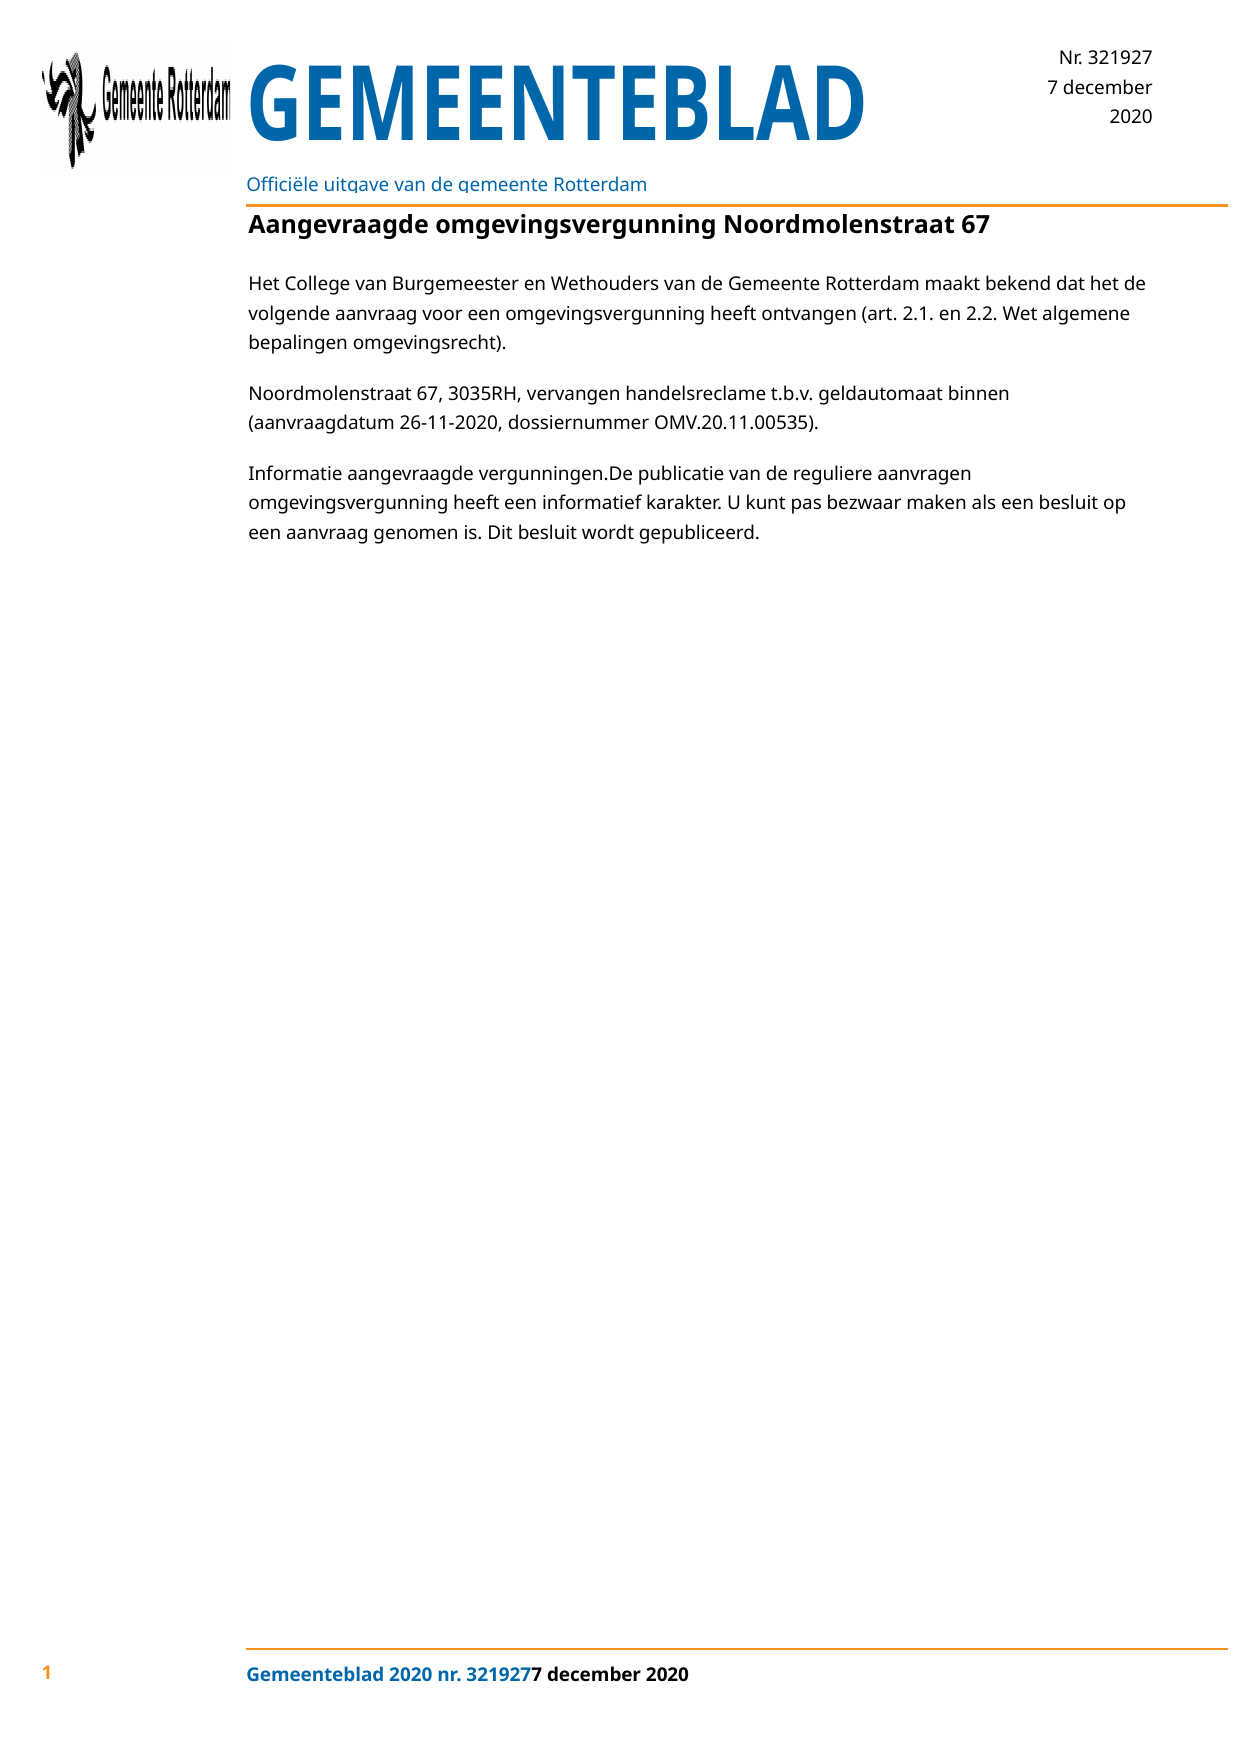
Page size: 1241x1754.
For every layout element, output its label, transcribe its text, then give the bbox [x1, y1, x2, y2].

text Informatie aangevraagde vergunningen.De publicatie van de reguliere aanvragen omgevingsvergunning heeft een informatief karakter. U kunt pas bezwaar maken als een besluit op een aanvraag genomen is. Dit besluit wordt gepubliceerd. [248, 460, 1152, 545]
text Aangevraagde omgevingsvergunning Noordmolenstraat 67 [248, 207, 1152, 241]
picture [41, 47, 231, 172]
text Het College van Burgemeester en Wethouders van de Gemeente Rotterdam maakt bekend dat het de volgende aanvraag voor een omgevingsvergunning heeft ontvangen (art. 2.1. en 2.2. Wet algemene bepalingen omgevingsrecht). [248, 270, 1152, 355]
text Noordmolenstraat 67, 3035RH, vervangen handelsreclame t.b.v. geldautomaat binnen (aanvraagdatum 26-11-2020, dossiernummer OMV.20.11.00535). [248, 380, 1152, 435]
